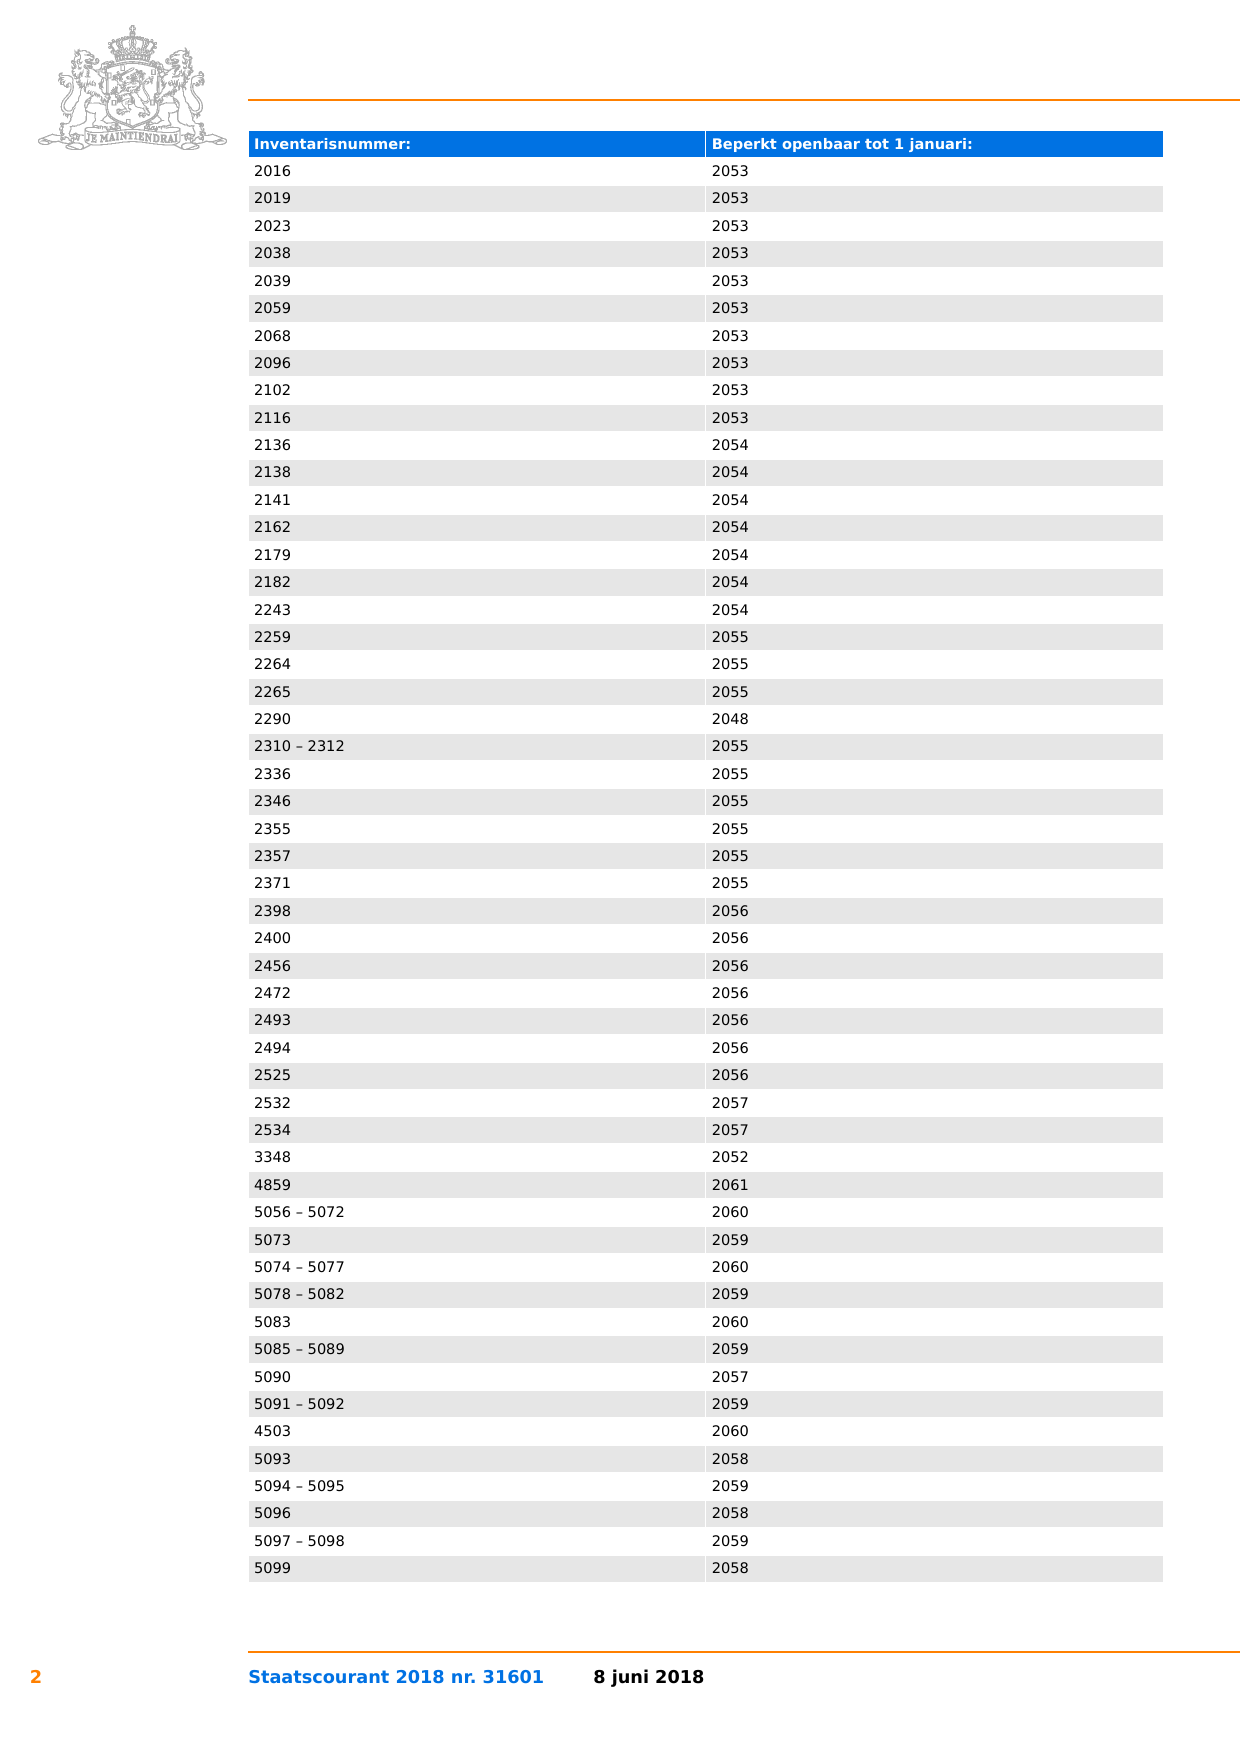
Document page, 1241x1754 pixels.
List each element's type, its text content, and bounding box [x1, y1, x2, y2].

table_cell 5078 – 5082 [249, 1282, 705, 1308]
table_cell 2057 [706, 1364, 1163, 1390]
table_cell 5085 – 5089 [249, 1336, 705, 1363]
table_cell 2055 [706, 624, 1163, 650]
table_cell 2357 [249, 843, 705, 869]
table_cell 2057 [706, 1117, 1163, 1143]
table_cell 5096 [249, 1501, 705, 1527]
table_cell 5074 – 5077 [249, 1254, 705, 1281]
table_cell 2534 [249, 1117, 705, 1143]
table_cell 2054 [706, 487, 1163, 513]
table_cell 2310 – 2312 [249, 734, 705, 760]
table_cell 2019 [249, 186, 705, 212]
table_cell 2400 [249, 925, 705, 952]
table_cell 2060 [706, 1309, 1163, 1335]
table_cell 2265 [249, 679, 705, 705]
table_cell 2053 [706, 186, 1163, 212]
table_cell 2059 [706, 1227, 1163, 1253]
table_cell 2060 [706, 1254, 1163, 1281]
table_cell 3348 [249, 1145, 705, 1171]
table_cell 2060 [706, 1199, 1163, 1226]
table_cell 4859 [249, 1172, 705, 1198]
table_cell 2016 [249, 158, 705, 185]
table_cell 2058 [706, 1446, 1163, 1472]
table_cell 5073 [249, 1227, 705, 1253]
table_cell 2068 [249, 323, 705, 349]
table_cell 2053 [706, 405, 1163, 431]
table_cell 2055 [706, 761, 1163, 787]
table_cell 2059 [706, 1336, 1163, 1363]
table_cell 2054 [706, 515, 1163, 541]
table_cell 2056 [706, 953, 1163, 979]
table_cell 2023 [249, 213, 705, 239]
table_cell 2259 [249, 624, 705, 650]
table_cell 2055 [706, 871, 1163, 897]
table_header Beperkt openbaar tot 1 januari: [706, 131, 1163, 157]
table_cell 2055 [706, 789, 1163, 815]
table_cell 2054 [706, 569, 1163, 596]
table_cell 5090 [249, 1364, 705, 1390]
table_cell 2054 [706, 460, 1163, 486]
table_cell 2056 [706, 980, 1163, 1007]
table_cell 2053 [706, 323, 1163, 349]
table_cell 2355 [249, 816, 705, 842]
table_cell 2059 [706, 1473, 1163, 1500]
table_cell 2055 [706, 843, 1163, 869]
table_cell 2532 [249, 1090, 705, 1116]
table_cell 2056 [706, 925, 1163, 952]
table_cell 2182 [249, 569, 705, 596]
table_cell 2057 [706, 1090, 1163, 1116]
table_cell 5083 [249, 1309, 705, 1335]
table_cell 2059 [249, 295, 705, 322]
table_cell 2052 [706, 1145, 1163, 1171]
table_cell 2061 [706, 1172, 1163, 1198]
table_cell 2054 [706, 432, 1163, 459]
table_cell 2138 [249, 460, 705, 486]
table_cell 2059 [706, 1391, 1163, 1417]
table_cell 2053 [706, 295, 1163, 322]
table_cell 2371 [249, 871, 705, 897]
table_cell 2054 [706, 542, 1163, 568]
table_cell 2179 [249, 542, 705, 568]
table_cell 2056 [706, 1035, 1163, 1061]
table_header Inventarisnummer: [249, 131, 705, 157]
table_cell 2060 [706, 1419, 1163, 1445]
table_cell 2053 [706, 213, 1163, 239]
table_cell 5097 – 5098 [249, 1528, 705, 1554]
table_cell 2048 [706, 706, 1163, 733]
table_cell 4503 [249, 1419, 705, 1445]
table_cell 2055 [706, 734, 1163, 760]
table_cell 2056 [706, 1008, 1163, 1034]
table_cell 5091 – 5092 [249, 1391, 705, 1417]
table_cell 2055 [706, 651, 1163, 678]
table_cell 2494 [249, 1035, 705, 1061]
table_cell 5093 [249, 1446, 705, 1472]
table_cell 2264 [249, 651, 705, 678]
table_cell 2493 [249, 1008, 705, 1034]
table_cell 2525 [249, 1063, 705, 1089]
table_cell 2054 [706, 597, 1163, 623]
table_cell 2472 [249, 980, 705, 1007]
table_cell 2059 [706, 1282, 1163, 1308]
table_cell 5056 – 5072 [249, 1199, 705, 1226]
table_cell 2056 [706, 898, 1163, 924]
table_cell 2055 [706, 816, 1163, 842]
table_cell 2053 [706, 378, 1163, 404]
table_cell 2055 [706, 679, 1163, 705]
table_cell 2398 [249, 898, 705, 924]
table_cell 2058 [706, 1556, 1163, 1582]
table_cell 2346 [249, 789, 705, 815]
table_cell 2162 [249, 515, 705, 541]
table_cell 5094 – 5095 [249, 1473, 705, 1500]
table_cell 2102 [249, 378, 705, 404]
table_cell 2053 [706, 241, 1163, 267]
table_cell 2456 [249, 953, 705, 979]
table_cell 2053 [706, 158, 1163, 185]
table_cell 2059 [706, 1528, 1163, 1554]
picture [38, 25, 227, 150]
table_cell 5099 [249, 1556, 705, 1582]
table_cell 2243 [249, 597, 705, 623]
table_cell 2039 [249, 268, 705, 294]
table_cell 2336 [249, 761, 705, 787]
table_cell 2116 [249, 405, 705, 431]
table_cell 2096 [249, 350, 705, 376]
table_cell 2053 [706, 350, 1163, 376]
table_cell 2141 [249, 487, 705, 513]
table_cell 2290 [249, 706, 705, 733]
table_cell 2056 [706, 1063, 1163, 1089]
table_cell 2038 [249, 241, 705, 267]
table_cell 2053 [706, 268, 1163, 294]
table_cell 2136 [249, 432, 705, 459]
table_cell 2058 [706, 1501, 1163, 1527]
